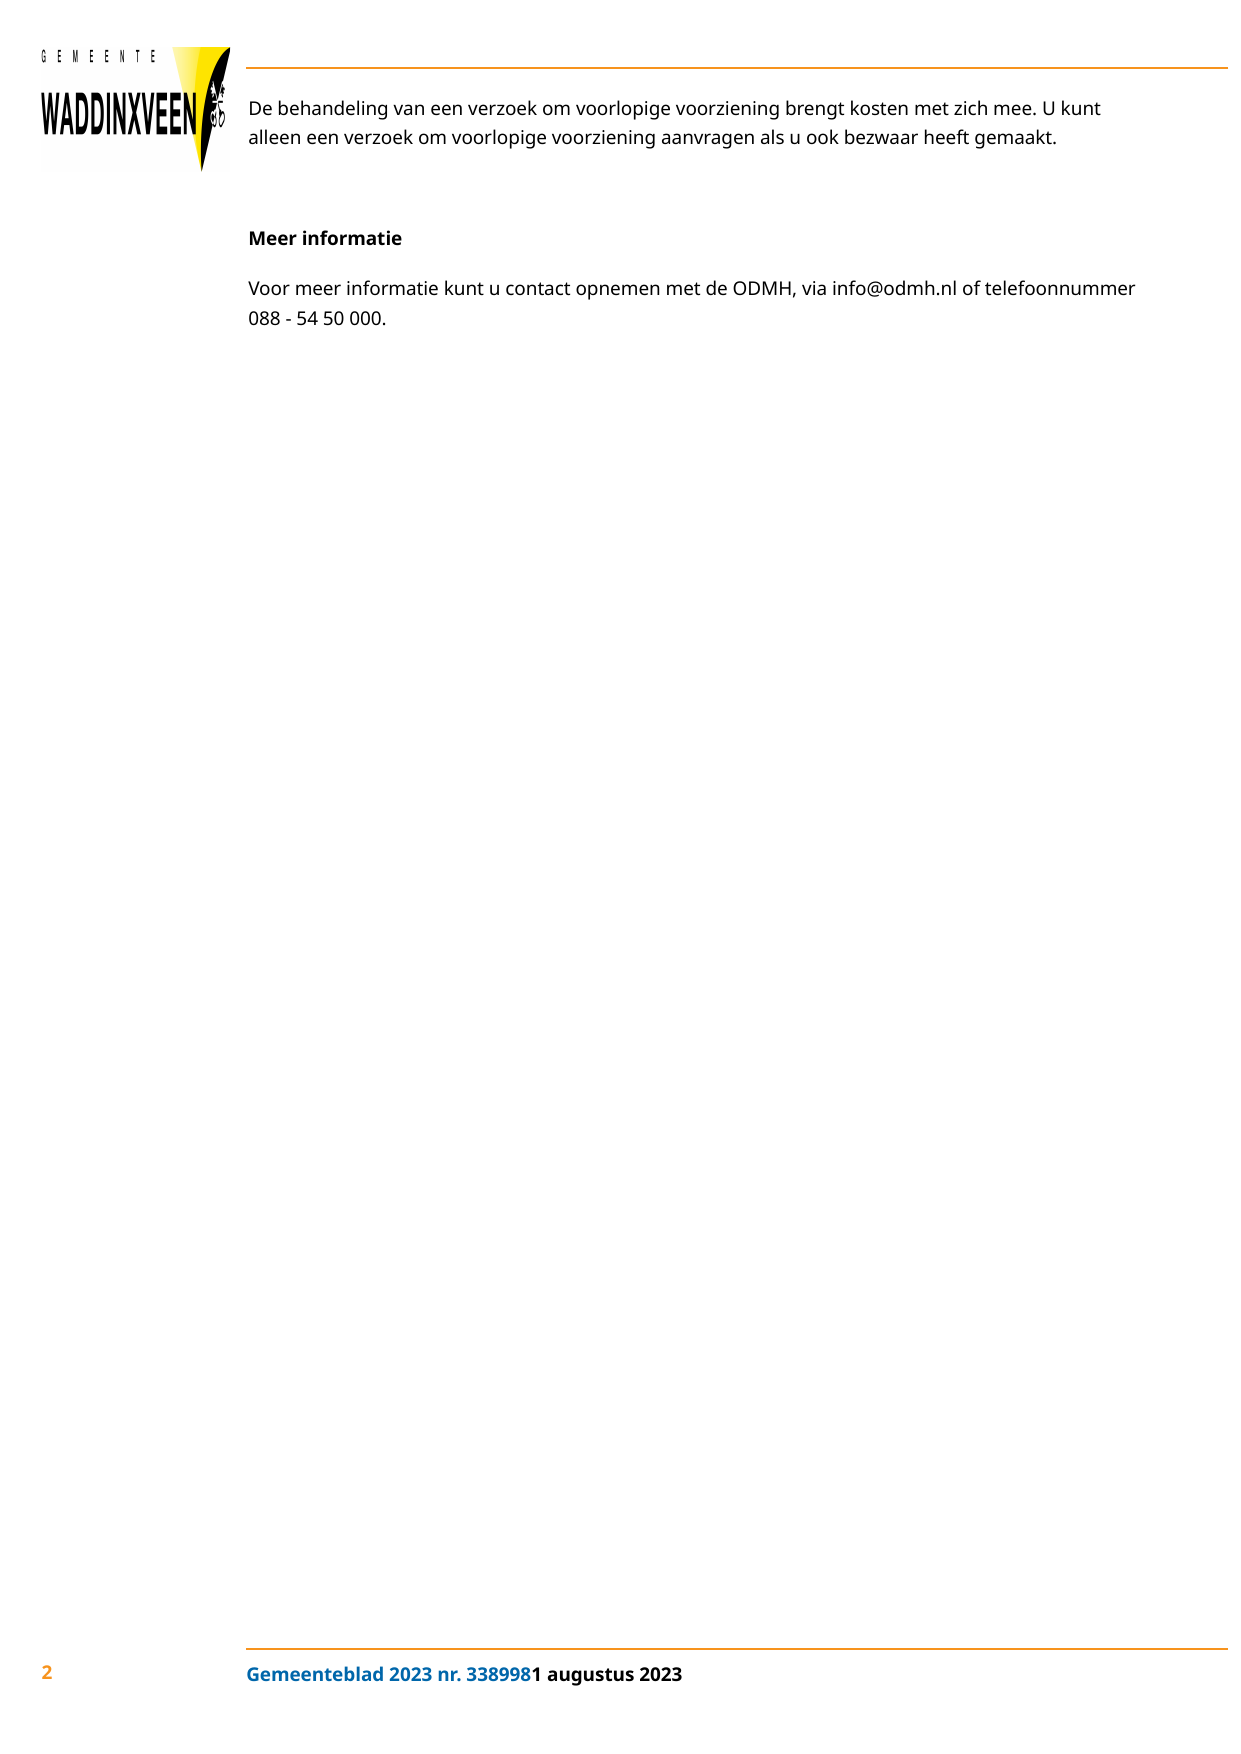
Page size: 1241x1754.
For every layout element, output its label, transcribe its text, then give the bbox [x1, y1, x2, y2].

text De behandeling van een verzoek om voorlopige voorziening brengt kosten met zich mee. U kunt alleen een verzoek om voorlopige voorziening aanvragen als u ook bezwaar heeft gemaakt. [248, 95, 1152, 150]
text Meer informatie [248, 225, 1152, 251]
picture [41, 47, 231, 172]
text Voor meer informatie kunt u contact opnemen met de ODMH, via info@odmh.nl of telefoonnummer 088 - 54 50 000. [248, 276, 1152, 331]
